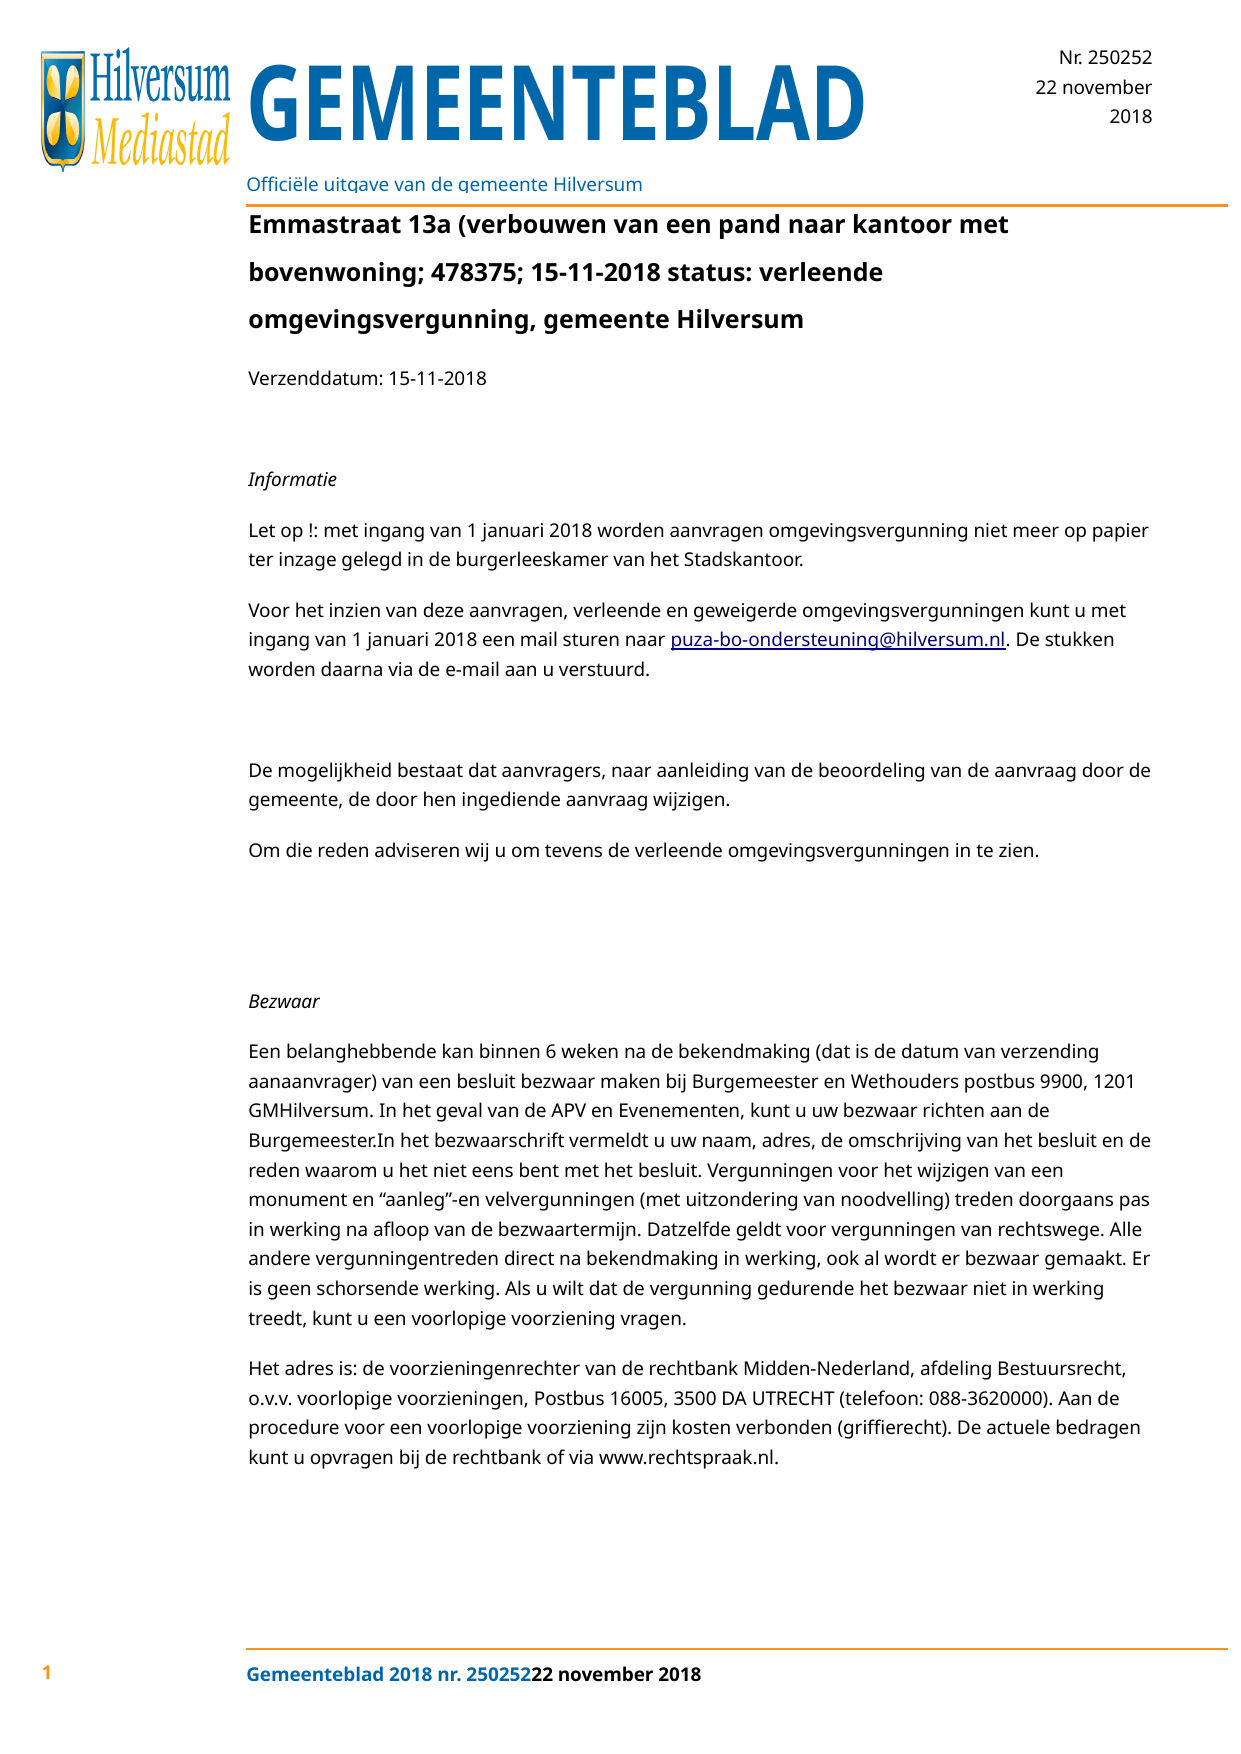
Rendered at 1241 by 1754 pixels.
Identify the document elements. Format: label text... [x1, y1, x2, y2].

text Voor het inzien van deze aanvragen, verleende en geweigerde omgevingsvergunningen kunt u met ingang van 1 januari 2018 een mail sturen naar puza-bo-ondersteuning@hilversum.nl. De stukken worden daarna via de e-mail aan u verstuurd. [248, 597, 1152, 682]
text Om die reden adviseren wij u om tevens de verleende omgevingsvergunningen in te zien. [248, 837, 1152, 862]
text Emmastraat 13a (verbouwen van een pand naar kantoor met bovenwoning; 478375; 15-11-2018 status: verleende omgevingsvergunning, gemeente Hilversum [248, 207, 1152, 336]
text Verzenddatum: 15-11-2018 [248, 366, 1152, 391]
text De mogelijkheid bestaat dat aanvragers, naar aanleiding van de beoordeling van de aanvraag door de gemeente, de door hen ingediende aanvraag wijzigen. [248, 757, 1152, 812]
text Een belanghebbende kan binnen 6 weken na de bekendmaking (dat is de datum van verzending aanaanvrager) van een besluit bezwaar maken bij Burgemeester en Wethouders postbus 9900, 1201 GMHilversum. In het geval van de APV en Evenementen, kunt u uw bezwaar richten aan de Burgemeester.In het bezwaarschrift vermeldt u uw naam, adres, de omschrijving van het besluit en de reden waarom u het niet eens bent met het besluit. Vergunningen voor het wijzigen van een monument en “aanleg”-en velvergunningen (met uitzondering van noodvelling) treden doorgaans pas in werking na afloop van de bezwaartermijn. Datzelfde geldt voor vergunningen van rechtswege. Alle andere vergunningentreden direct na bekendmaking in werking, ook al wordt er bezwaar gemaakt. Er is geen schorsende werking. Als u wilt dat de vergunning gedurende het bezwaar niet in werking treedt, kunt u een voorlopige voorziening vragen. [248, 1038, 1152, 1330]
text Het adres is: de voorzieningenrechter van de rechtbank Midden-Nederland, afdeling Bestuursrecht, o.v.v. voorlopige voorzieningen, Postbus 16005, 3500 DA UTRECHT (telefoon: 088-3620000). Aan de procedure voor een voorlopige voorziening zijn kosten verbonden (griffierecht). De actuele bedragen kunt u opvragen bij de rechtbank of via www.rechtspraak.nl. [248, 1355, 1152, 1469]
picture [41, 47, 231, 172]
text Bezwaar [248, 988, 1152, 1014]
text Informatie [248, 466, 1152, 492]
text Let op !: met ingang van 1 januari 2018 worden aanvragen omgevingsvergunning niet meer op papier ter inzage gelegd in de burgerleeskamer van het Stadskantoor. [248, 517, 1152, 572]
